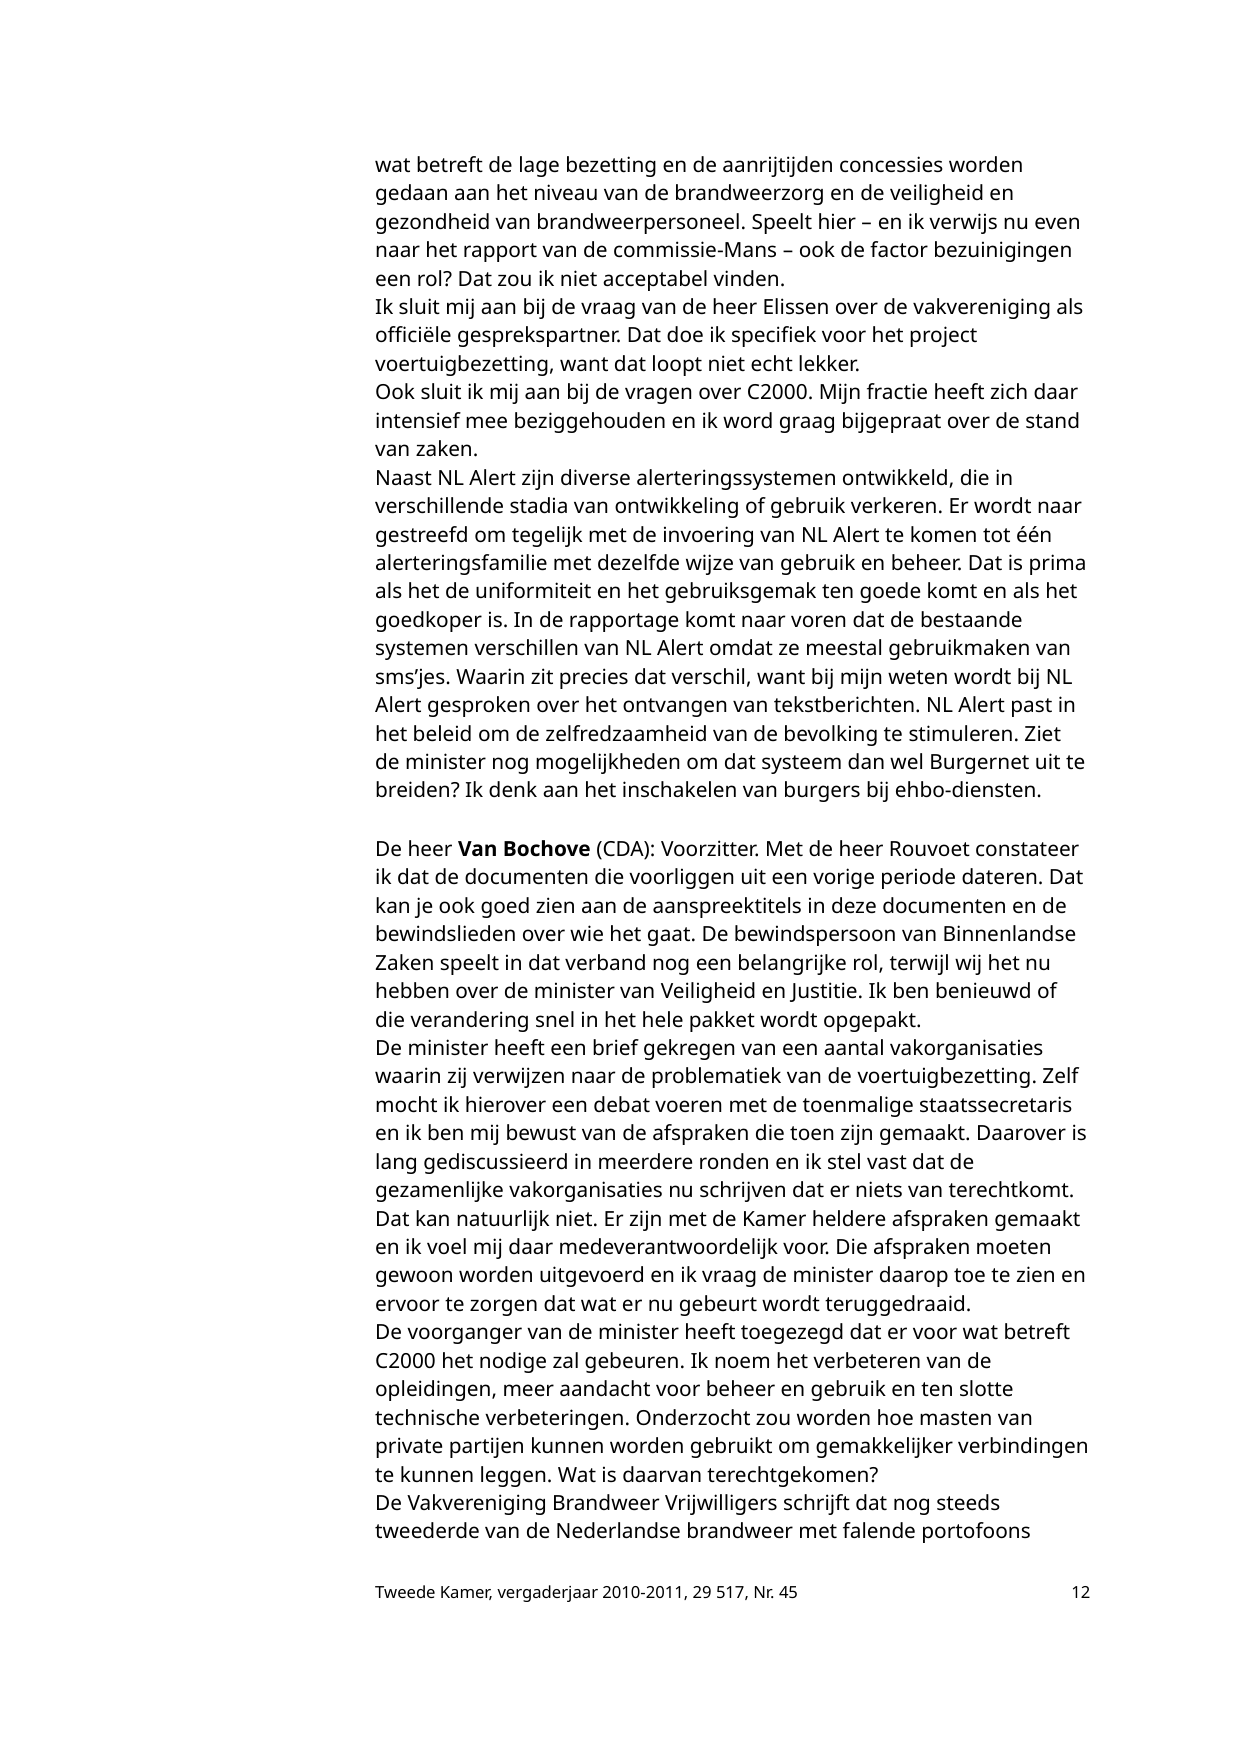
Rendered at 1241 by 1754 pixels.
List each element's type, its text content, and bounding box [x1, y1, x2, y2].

text Naast NL Alert zijn diverse alerteringssystemen ontwikkeld, die in verschillende stadia van ontwikkeling of gebruik verkeren. Er wordt naar gestreefd om tegelijk met de invoering van NL Alert te komen tot één alerteringsfamilie met dezelfde wijze van gebruik en beheer. Dat is prima als het de uniformiteit en het gebruiksgemak ten goede komt en als het goedkoper is. In de rapportage komt naar voren dat de bestaande systemen verschillen van NL Alert omdat ze meestal gebruikmaken van sms’jes. Waarin zit precies dat verschil, want bij mijn weten wordt bij NL Alert gesproken over het ontvangen van tekstberichten. NL Alert past in het beleid om de zelfredzaamheid van de bevolking te stimuleren. Ziet de minister nog mogelijkheden om dat systeem dan wel Burgernet uit te breiden? Ik denk aan het inschakelen van burgers bij ehbo-diensten. [375, 463, 1090, 804]
text De minister heeft een brief gekregen van een aantal vakorganisaties waarin zij verwijzen naar de problematiek van de voertuigbezetting. Zelf mocht ik hierover een debat voeren met de toenmalige staatssecretaris en ik ben mij bewust van de afspraken die toen zijn gemaakt. Daarover is lang gediscussieerd in meerdere ronden en ik stel vast dat de gezamenlijke vakorganisaties nu schrijven dat er niets van terechtkomt. Dat kan natuurlijk niet. Er zijn met de Kamer heldere afspraken gemaakt en ik voel mij daar medeverantwoordelijk voor. Die afspraken moeten gewoon worden uitgevoerd en ik vraag de minister daarop toe te zien en ervoor te zorgen dat wat er nu gebeurt wordt teruggedraaid. [375, 1033, 1090, 1317]
text De voorganger van de minister heeft toegezegd dat er voor wat betreft C2000 het nodige zal gebeuren. Ik noem het verbeteren van de opleidingen, meer aandacht voor beheer en gebruik en ten slotte technische verbeteringen. Onderzocht zou worden hoe masten van private partijen kunnen worden gebruikt om gemakkelijker verbindingen te kunnen leggen. Wat is daarvan terechtgekomen? [375, 1317, 1090, 1488]
text De heer Van Bochove (CDA): Voorzitter. Met de heer Rouvoet constateer ik dat de documenten die voorliggen uit een vorige periode dateren. Dat kan je ook goed zien aan de aanspreektitels in deze documenten en de bewindslieden over wie het gaat. De bewindspersoon van Binnenlandse Zaken speelt in dat verband nog een belangrijke rol, terwijl wij het nu hebben over de minister van Veiligheid en Justitie. Ik ben benieuwd of die verandering snel in het hele pakket wordt opgepakt. [375, 834, 1090, 1033]
text wat betreft de lage bezetting en de aanrijtijden concessies worden gedaan aan het niveau van de brandweerzorg en de veiligheid en gezondheid van brandweerpersoneel. Speelt hier – en ik verwijs nu even naar het rapport van de commissie-Mans – ook de factor bezuinigingen een rol? Dat zou ik niet acceptabel vinden. [375, 150, 1090, 292]
text De Vakvereniging Brandweer Vrijwilligers schrijft dat nog steeds tweederde van de Nederlandse brandweer met falende portofoons [375, 1488, 1090, 1545]
text Ook sluit ik mij aan bij de vragen over C2000. Mijn fractie heeft zich daar intensief mee beziggehouden en ik word graag bijgepraat over de stand van zaken. [375, 377, 1090, 463]
text Ik sluit mij aan bij de vraag van de heer Elissen over de vakvereniging als officiële gesprekspartner. Dat doe ik specifiek voor het project voertuigbezetting, want dat loopt niet echt lekker. [375, 292, 1090, 377]
